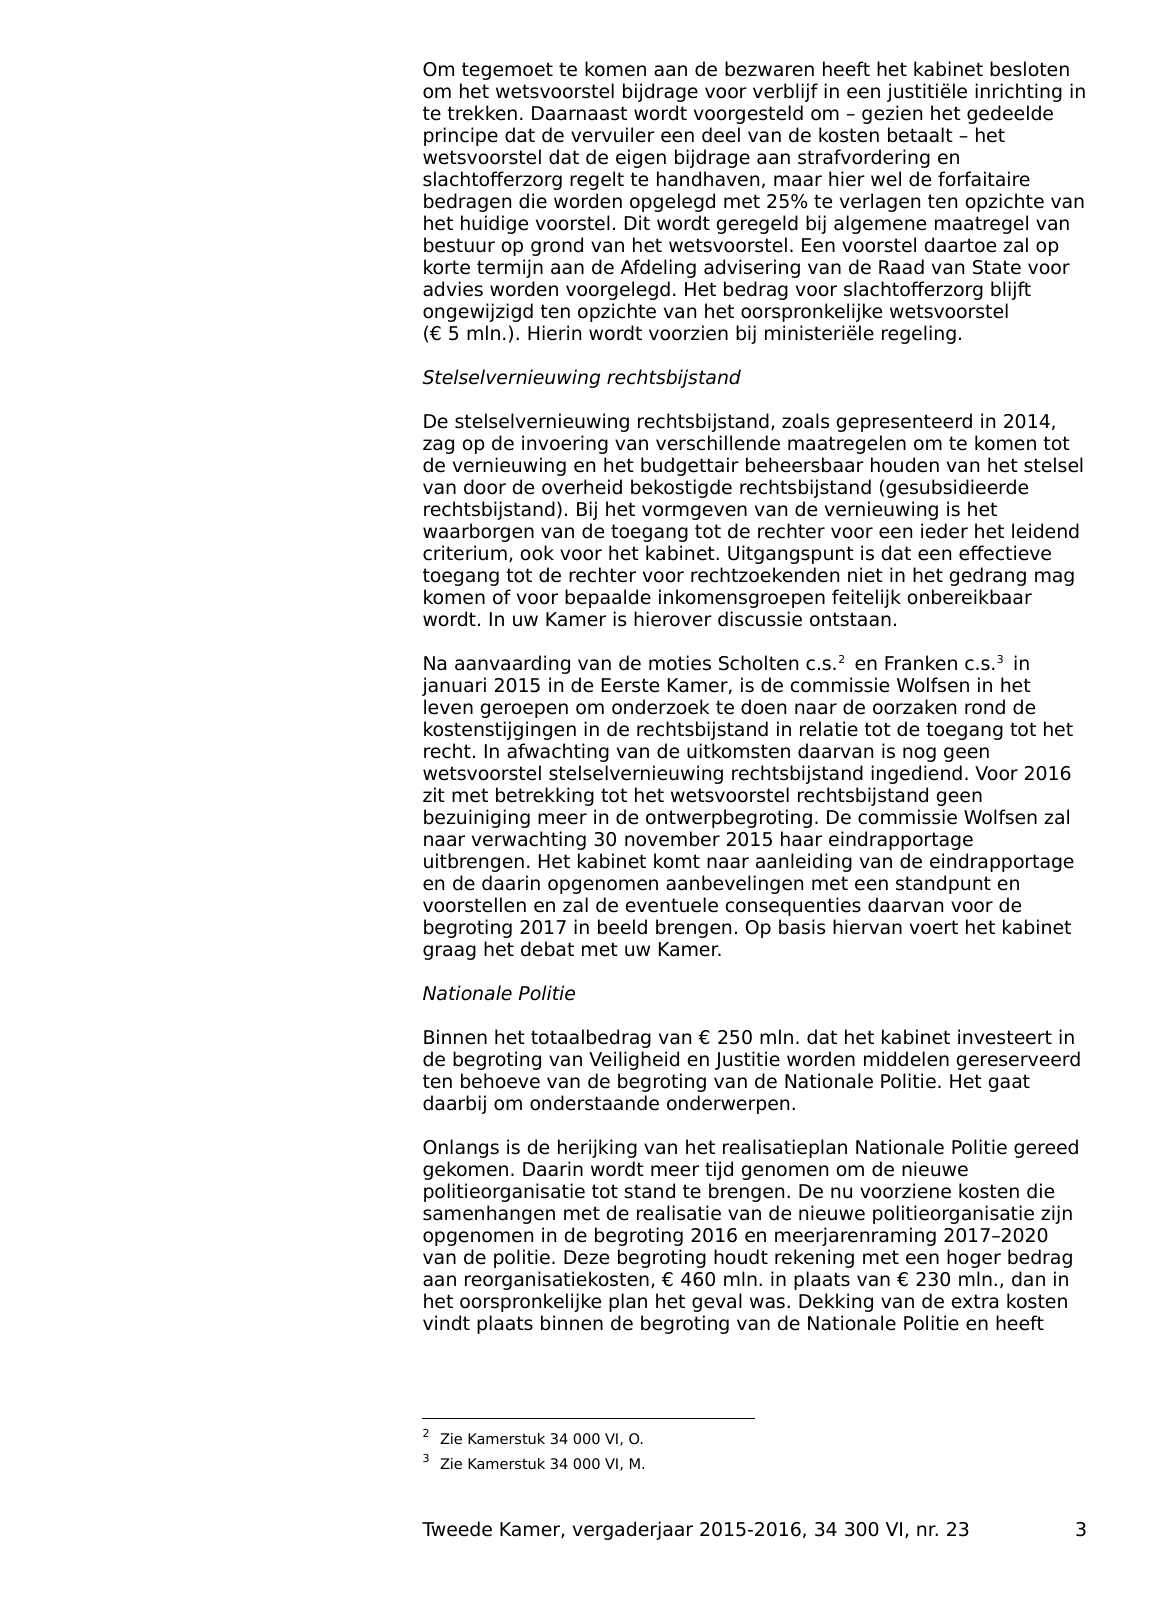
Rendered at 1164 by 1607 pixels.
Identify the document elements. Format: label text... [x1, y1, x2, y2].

text Om tegemoet te komen aan de bezwaren heeft het kabinet besloten om het wetsvoorstel bijdrage voor verblijf in een justitiële inrichting in te trekken. Daarnaast wordt voorgesteld om – gezien het gedeelde principe dat de vervuiler een deel van de kosten betaalt – het wetsvoorstel dat de eigen bijdrage aan strafvordering en slachtofferzorg regelt te handhaven, maar hier wel de forfaitaire bedragen die worden opgelegd met 25% te verlagen ten opzichte van het huidige voorstel. Dit wordt geregeld bij algemene maatregel van bestuur op grond van het wetsvoorstel. Een voorstel daartoe zal op korte termijn aan de Afdeling advisering van de Raad van State voor advies worden voorgelegd. Het bedrag voor slachtofferzorg blijft ongewijzigd ten opzichte van het oorspronkelijke wetsvoorstel (€ 5 mln.). Hierin wordt voorzien bij ministeriële regeling. [422, 59, 1087, 345]
text Zie Kamerstuk 34 000 VI, M. [422, 1452, 1087, 1474]
subtitle Nationale Politie [422, 983, 1087, 1005]
subtitle Stelselvernieuwing rechtsbijstand [422, 367, 1087, 389]
text De stelselvernieuwing rechtsbijstand, zoals gepresenteerd in 2014, zag op de invoering van verschillende maatregelen om te komen tot de vernieuwing en het budgettair beheersbaar houden van het stelsel van door de overheid bekostigde rechtsbijstand (gesubsidieerde rechtsbijstand). Bij het vormgeven van de vernieuwing is het waarborgen van de toegang tot de rechter voor een ieder het leidend criterium, ook voor het kabinet. Uitgangspunt is dat een effectieve toegang tot de rechter voor rechtzoekenden niet in het gedrang mag komen of voor bepaalde inkomensgroepen feitelijk onbereikbaar wordt. In uw Kamer is hierover discussie ontstaan. [422, 411, 1087, 631]
text Na aanvaarding van de moties Scholten c.s. en Franken c.s. in januari 2015 in de Eerste Kamer, is de commissie Wolfsen in het leven geroepen om onderzoek te doen naar de oorzaken rond de kostenstijgingen in de rechtsbijstand in relatie tot de toegang tot het recht. In afwachting van de uitkomsten daarvan is nog geen wetsvoorstel stelselvernieuwing rechtsbijstand ingediend. Voor 2016 zit met betrekking tot het wetsvoorstel rechtsbijstand geen bezuiniging meer in de ontwerpbegroting. De commissie Wolfsen zal naar verwachting 30 november 2015 haar eindrapportage uitbrengen. Het kabinet komt naar aanleiding van de eindrapportage en de daarin opgenomen aanbevelingen met een standpunt en voorstellen en zal de eventuele consequenties daarvan voor de begroting 2017 in beeld brengen. Op basis hiervan voert het kabinet graag het debat met uw Kamer. [422, 653, 1087, 961]
text Onlangs is de herijking van het realisatieplan Nationale Politie gereed gekomen. Daarin wordt meer tijd genomen om de nieuwe politieorganisatie tot stand te brengen. De nu voorziene kosten die samenhangen met de realisatie van de nieuwe politieorganisatie zijn opgenomen in de begroting 2016 en meerjarenraming 2017–2020 van de politie. Deze begroting houdt rekening met een hoger bedrag aan reorganisatiekosten, € 460 mln. in plaats van € 230 mln., dan in het oorspronkelijke plan het geval was. Dekking van de extra kosten vindt plaats binnen de begroting van de Nationale Politie en heeft [422, 1137, 1087, 1335]
text Zie Kamerstuk 34 000 VI, O. [422, 1427, 1087, 1449]
text Binnen het totaalbedrag van € 250 mln. dat het kabinet investeert in de begroting van Veiligheid en Justitie worden middelen gereserveerd ten behoeve van de begroting van de Nationale Politie. Het gaat daarbij om onderstaande onderwerpen. [422, 1027, 1087, 1115]
